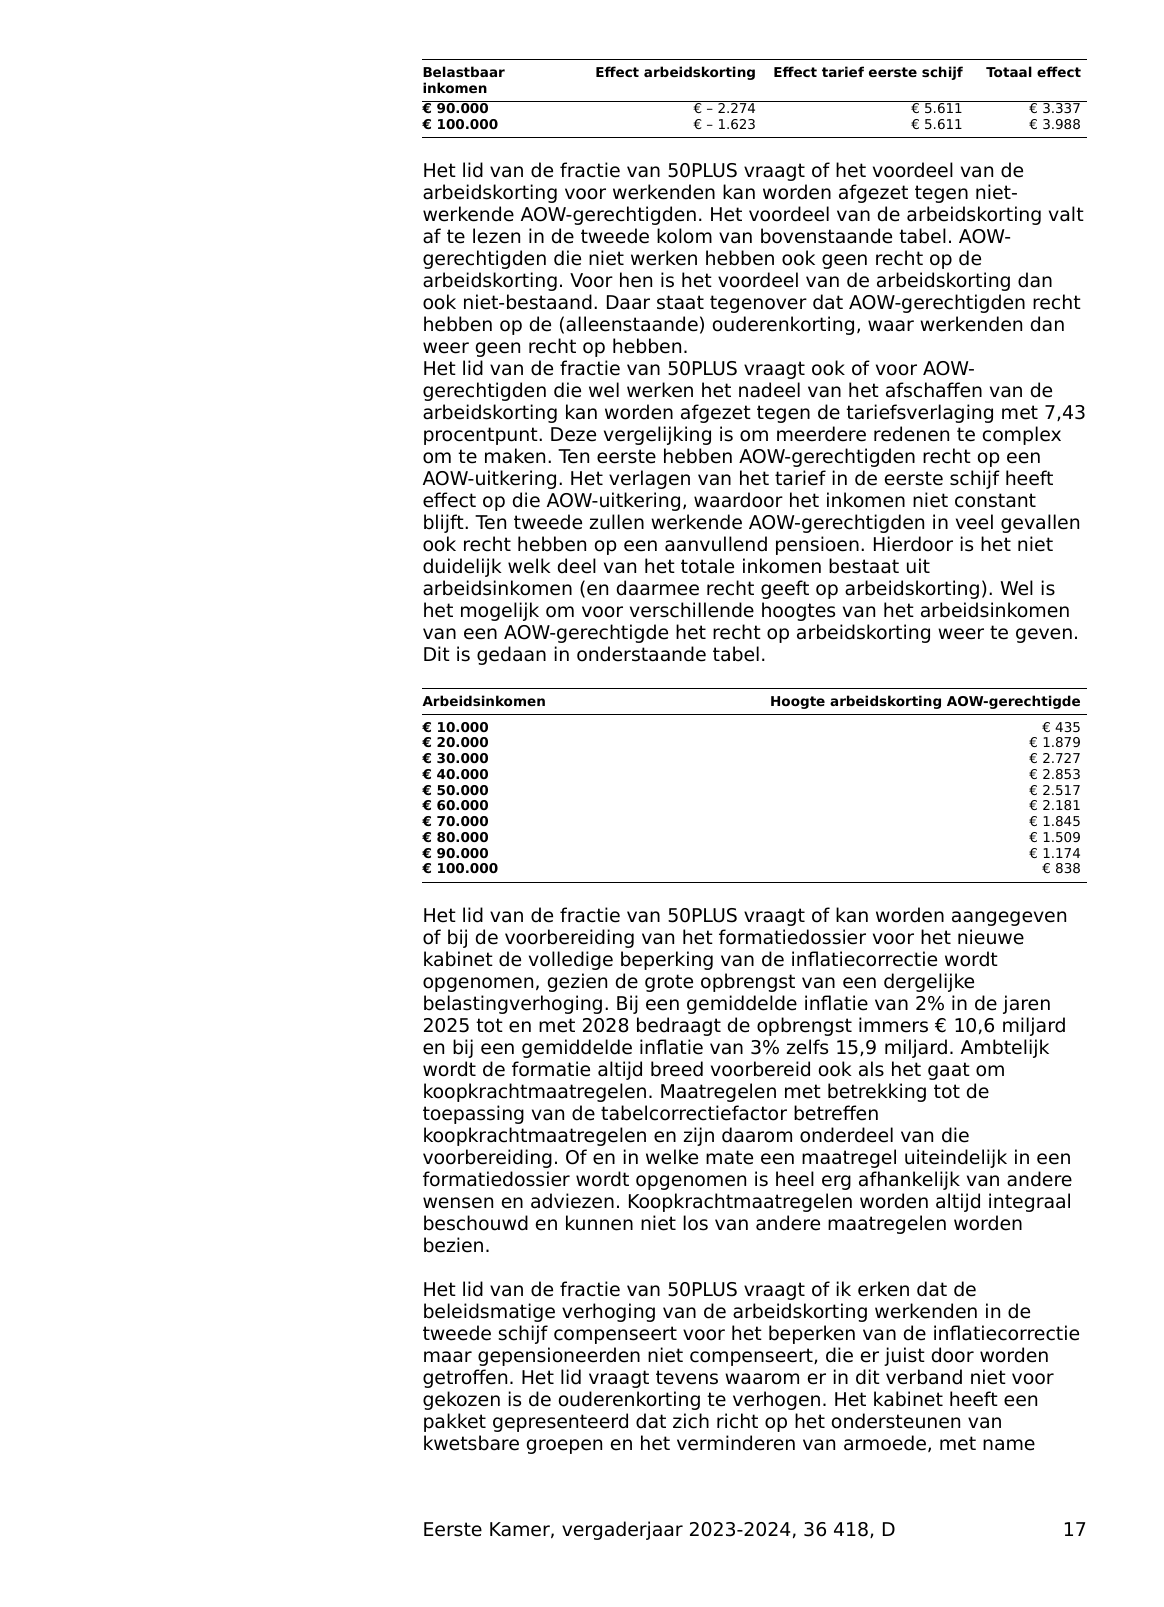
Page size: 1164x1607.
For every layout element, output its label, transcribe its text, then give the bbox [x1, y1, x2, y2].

text Het lid van de fractie van 50PLUS vraagt of het voordeel van de arbeidskorting voor werkenden kan worden afgezet tegen niet-werkende AOW-gerechtigden. Het voordeel van de arbeidskorting valt af te lezen in de tweede kolom van bovenstaande tabel. AOW-gerechtigden die niet werken hebben ook geen recht op de arbeidskorting. Voor hen is het voordeel van de arbeidskorting dan ook niet-bestaand. Daar staat tegenover dat AOW-gerechtigden recht hebben op de (alleenstaande) ouderenkorting, waar werkenden dan weer geen recht op hebben. [422, 160, 1087, 358]
table_header Totaal effect [969, 60, 1087, 101]
table_cell € 100.000 [422, 117, 555, 137]
table_cell € 1.879 [555, 735, 1087, 751]
table_cell € 10.000 [422, 715, 555, 735]
table_cell € 1.174 [555, 845, 1087, 861]
table_cell € – 2.274 [555, 102, 762, 117]
table_cell € 40.000 [422, 767, 555, 782]
table_cell € 80.000 [422, 830, 555, 845]
table_header Arbeidsinkomen [422, 689, 555, 714]
table_cell € 90.000 [422, 102, 555, 117]
table_header Effect arbeidskorting [555, 60, 762, 101]
table_header Hoogte arbeidskorting AOW-gerechtigde [555, 689, 1087, 714]
table_cell € 3.988 [969, 117, 1087, 137]
table_cell € 435 [555, 715, 1087, 735]
table_cell € 838 [555, 861, 1087, 882]
table_header Effect tarief eerste schijf [762, 60, 968, 101]
table_cell € 1.509 [555, 830, 1087, 845]
table_cell € 100.000 [422, 861, 555, 882]
table_cell € 3.337 [969, 102, 1087, 117]
table_cell € 5.611 [762, 117, 968, 137]
text Het lid van de fractie van 50PLUS vraagt ook of voor AOW-gerechtigden die wel werken het nadeel van het afschaffen van de arbeidskorting kan worden afgezet tegen de tariefsverlaging met 7,43 procentpunt. Deze vergelijking is om meerdere redenen te complex om te maken. Ten eerste hebben AOW-gerechtigden recht op een AOW-uitkering. Het verlagen van het tarief in de eerste schijf heeft effect op die AOW-uitkering, waardoor het inkomen niet constant blijft. Ten tweede zullen werkende AOW-gerechtigden in veel gevallen ook recht hebben op een aanvullend pensioen. Hierdoor is het niet duidelijk welk deel van het totale inkomen bestaat uit arbeidsinkomen (en daarmee recht geeft op arbeidskorting). Wel is het mogelijk om voor verschillende hoogtes van het arbeidsinkomen van een AOW-gerechtigde het recht op arbeidskorting weer te geven. Dit is gedaan in onderstaande tabel. [422, 358, 1087, 666]
table_cell € 50.000 [422, 783, 555, 798]
table_cell € 2.853 [555, 767, 1087, 782]
table_header Belastbaar inkomen [422, 60, 555, 101]
table_cell € 2.517 [555, 783, 1087, 798]
table_cell € 90.000 [422, 845, 555, 861]
table_cell € 20.000 [422, 735, 555, 751]
text Het lid van de fractie van 50PLUS vraagt of kan worden aangegeven of bij de voorbereiding van het formatiedossier voor het nieuwe kabinet de volledige beperking van de inflatiecorrectie wordt opgenomen, gezien de grote opbrengst van een dergelijke belastingverhoging. Bij een gemiddelde inflatie van 2% in de jaren 2025 tot en met 2028 bedraagt de opbrengst immers € 10,6 miljard en bij een gemiddelde inflatie van 3% zelfs 15,9 miljard. Ambtelijk wordt de formatie altijd breed voorbereid ook als het gaat om koopkrachtmaatregelen. Maatregelen met betrekking tot de toepassing van de tabelcorrectiefactor betreffen koopkrachtmaatregelen en zijn daarom onderdeel van die voorbereiding. Of en in welke mate een maatregel uiteindelijk in een formatiedossier wordt opgenomen is heel erg afhankelijk van andere wensen en adviezen. Koopkrachtmaatregelen worden altijd integraal beschouwd en kunnen niet los van andere maatregelen worden bezien. [422, 905, 1087, 1256]
table_cell € 70.000 [422, 814, 555, 830]
table_cell € 2.181 [555, 798, 1087, 814]
table_cell € 30.000 [422, 751, 555, 767]
table_cell € – 1.623 [555, 117, 762, 137]
table_cell € 2.727 [555, 751, 1087, 767]
table_cell € 60.000 [422, 798, 555, 814]
table_cell € 1.845 [555, 814, 1087, 830]
table_cell € 5.611 [762, 102, 968, 117]
text Het lid van de fractie van 50PLUS vraagt of ik erken dat de beleidsmatige verhoging van de arbeidskorting werkenden in de tweede schijf compenseert voor het beperken van de inflatiecorrectie maar gepensioneerden niet compenseert, die er juist door worden getroffen. Het lid vraagt tevens waarom er in dit verband niet voor gekozen is de ouderenkorting te verhogen. Het kabinet heeft een pakket gepresenteerd dat zich richt op het ondersteunen van kwetsbare groepen en het verminderen van armoede, met name [422, 1279, 1087, 1454]
